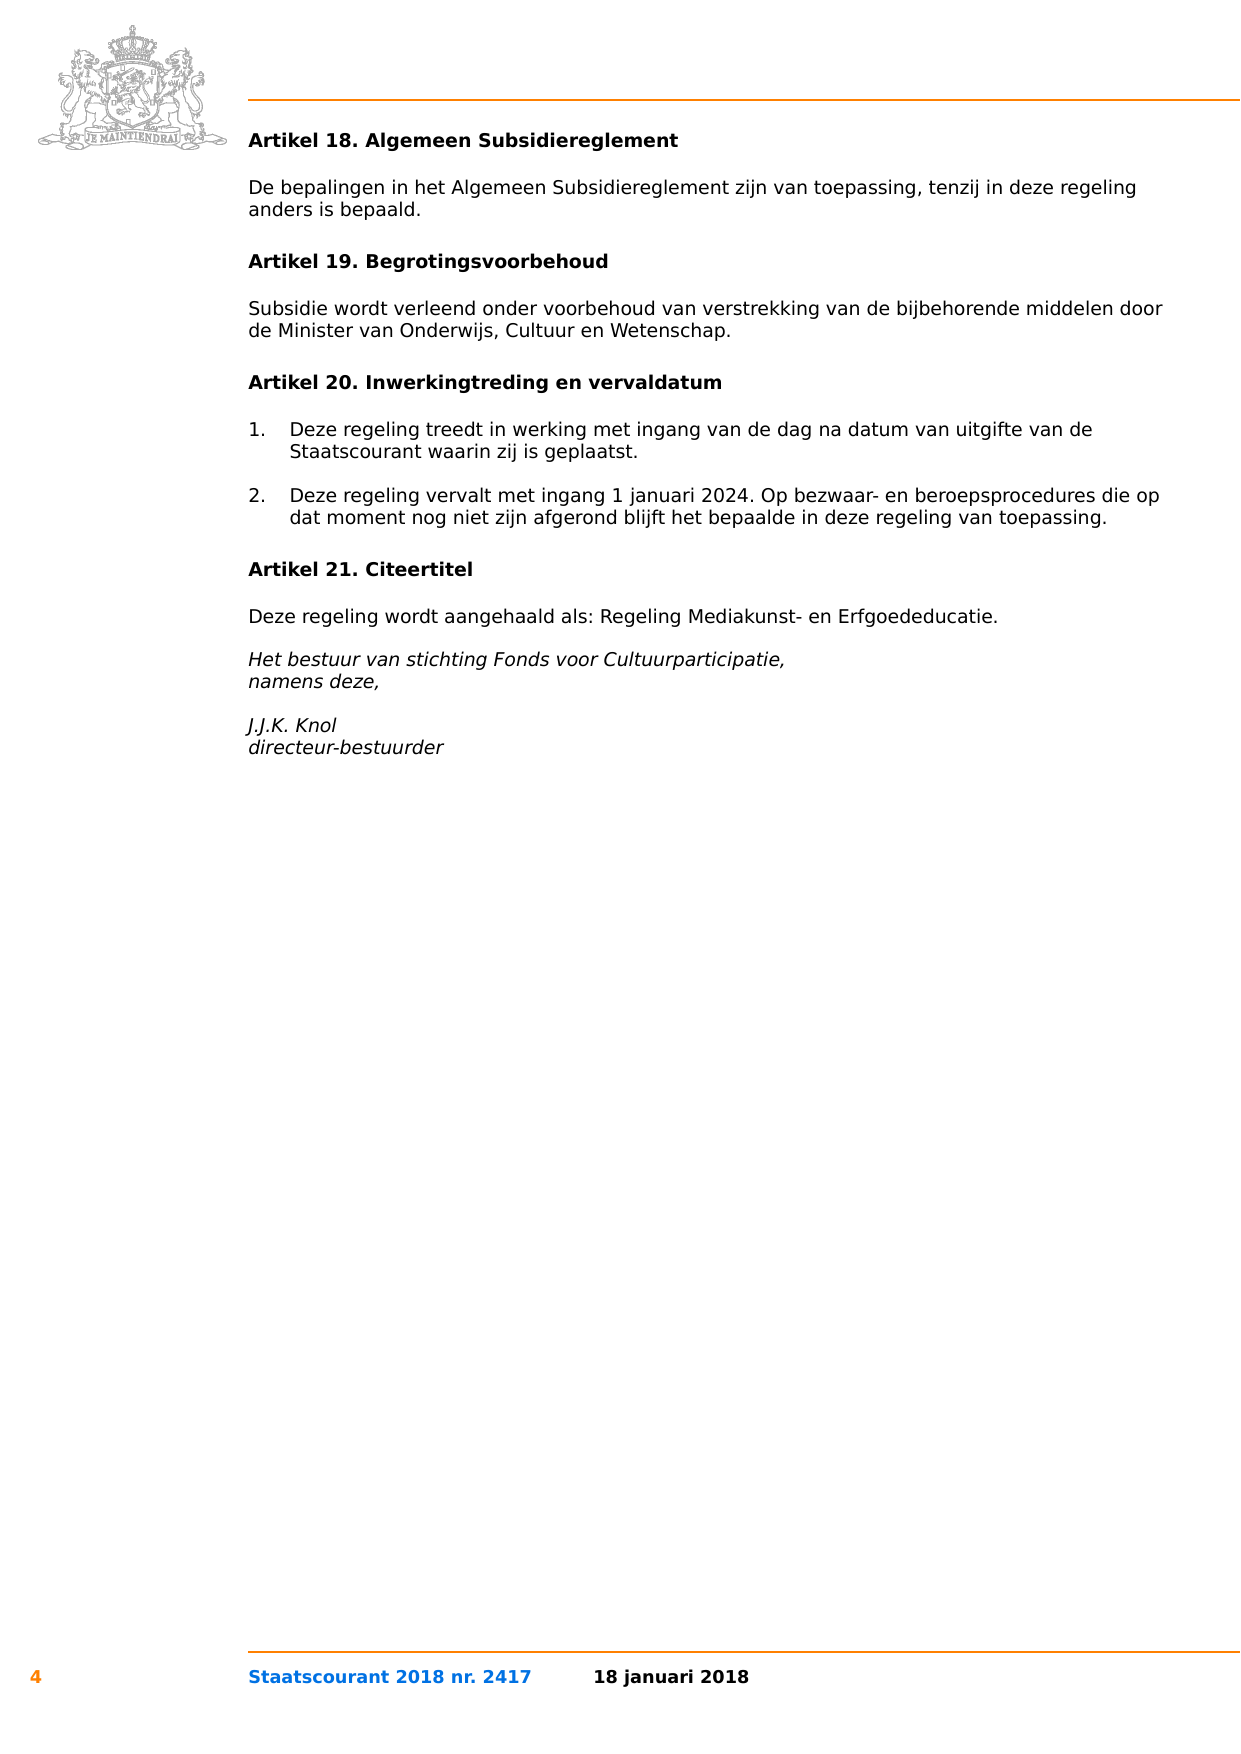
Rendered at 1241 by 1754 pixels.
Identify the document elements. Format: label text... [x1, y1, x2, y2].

text 2. Deze regeling vervalt met ingang 1 januari 2024. Op bezwaar- en beroepsprocedures die op dat moment nog niet zijn afgerond blijft het bepaalde in deze regeling van toepassing. [248, 484, 1163, 528]
subtitle Artikel 20. Inwerkingtreding en vervaldatum [248, 372, 1163, 394]
text Het bestuur van stichting Fonds voor Cultuurparticipatie, namens deze, J.J.K. Knol directeur-bestuurder [248, 649, 1163, 759]
text Deze regeling wordt aangehaald als: Regeling Mediakunst- en Erfgoededucatie. [248, 606, 1163, 627]
picture [38, 25, 227, 150]
text De bepalingen in het Algemeen Subsidiereglement zijn van toepassing, tenzij in deze regeling anders is bepaald. [248, 177, 1163, 221]
subtitle Artikel 19. Begrotingsvoorbehoud [248, 251, 1163, 273]
text 1. Deze regeling treedt in werking met ingang van de dag na datum van uitgifte van de Staatscourant waarin zij is geplaatst. [248, 419, 1163, 463]
subtitle Artikel 21. Citeertitel [248, 558, 1163, 581]
subtitle Artikel 18. Algemeen Subsidiereglement [248, 130, 1163, 152]
text Subsidie wordt verleend onder voorbehoud van verstrekking van de bijbehorende middelen door de Minister van Onderwijs, Cultuur en Wetenschap. [248, 298, 1163, 342]
